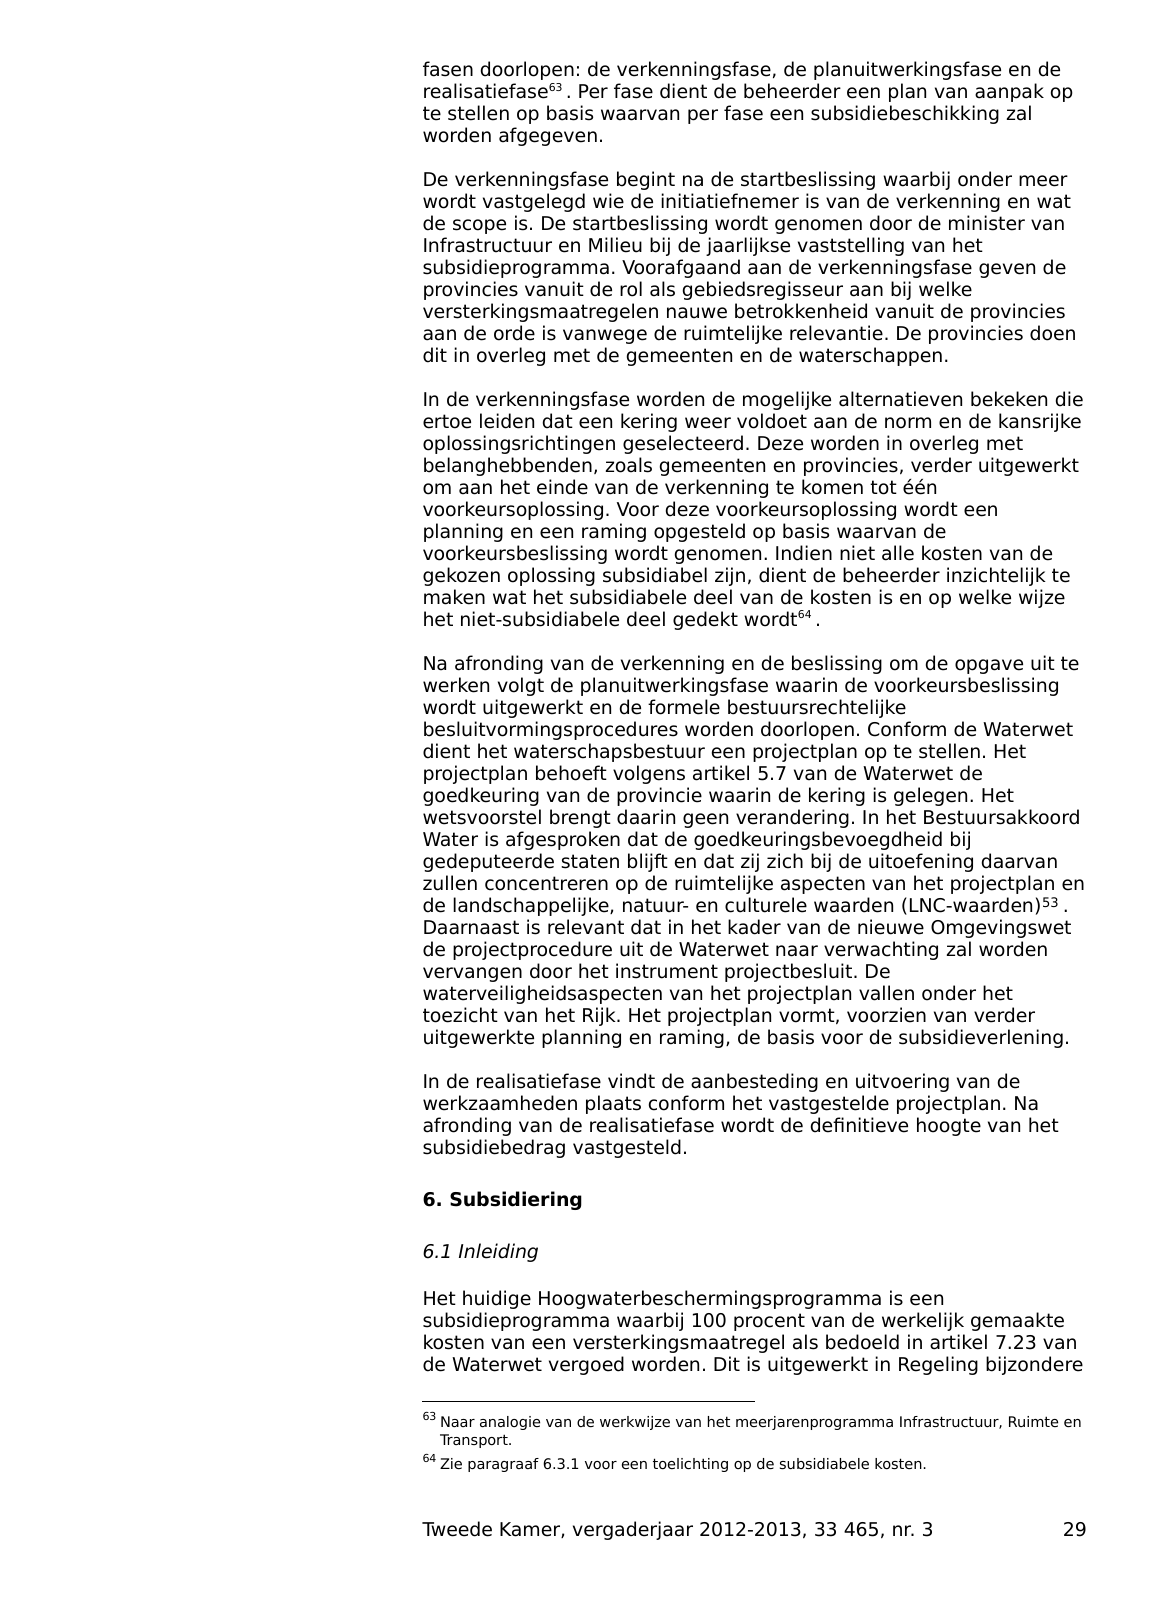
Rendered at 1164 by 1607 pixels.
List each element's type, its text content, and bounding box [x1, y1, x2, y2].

subtitle 6. Subsidiering [422, 1189, 1087, 1211]
text De verkenningsfase begint na de startbeslissing waarbij onder meer wordt vastgelegd wie de initiatiefnemer is van de verkenning en wat de scope is. De startbeslissing wordt genomen door de minister van Infrastructuur en Milieu bij de jaarlijkse vaststelling van het subsidieprogramma. Voorafgaand aan de verkenningsfase geven de provincies vanuit de rol als gebiedsregisseur aan bij welke versterkingsmaatregelen nauwe betrokkenheid vanuit de provincies aan de orde is vanwege de ruimtelijke relevantie. De provincies doen dit in overleg met de gemeenten en de waterschappen. [422, 169, 1087, 367]
text fasen doorlopen: de verkenningsfase, de planuitwerkingsfase en de realisatiefase. Per fase dient de beheerder een plan van aanpak op te stellen op basis waarvan per fase een subsidiebeschikking zal worden afgegeven. [422, 59, 1087, 147]
text Na afronding van de verkenning en de beslissing om de opgave uit te werken volgt de planuitwerkingsfase waarin de voorkeursbeslissing wordt uitgewerkt en de formele bestuursrechtelijke besluitvormingsprocedures worden doorlopen. Conform de Waterwet dient het waterschapsbestuur een projectplan op te stellen. Het projectplan behoeft volgens artikel 5.7 van de Waterwet de goedkeuring van de provincie waarin de kering is gelegen. Het wetsvoorstel brengt daarin geen verandering. In het Bestuursakkoord Water is afgesproken dat de goedkeuringsbevoegdheid bij gedeputeerde staten blijft en dat zij zich bij de uitoefening daarvan zullen concentreren op de ruimtelijke aspecten van het projectplan en de landschappelijke, natuur- en culturele waarden (LNC-waarden)53. Daarnaast is relevant dat in het kader van de nieuwe Omgevingswet de projectprocedure uit de Waterwet naar verwachting zal worden vervangen door het instrument projectbesluit. De waterveiligheidsaspecten van het projectplan vallen onder het toezicht van het Rijk. Het projectplan vormt, voorzien van verder uitgewerkte planning en raming, de basis voor de subsidieverlening. [422, 653, 1087, 1049]
subtitle 6.1 Inleiding [422, 1241, 1087, 1263]
text In de realisatiefase vindt de aanbesteding en uitvoering van de werkzaamheden plaats conform het vastgestelde projectplan. Na afronding van de realisatiefase wordt de definitieve hoogte van het subsidiebedrag vastgesteld. [422, 1071, 1087, 1159]
text Naar analogie van de werkwijze van het meerjarenprogramma Infrastructuur, Ruimte en Transport. [422, 1410, 1087, 1449]
text Het huidige Hoogwaterbeschermingsprogramma is een subsidieprogramma waarbij 100 procent van de werkelijk gemaakte kosten van een versterkingsmaatregel als bedoeld in artikel 7.23 van de Waterwet vergoed worden. Dit is uitgewerkt in Regeling bijzondere [422, 1288, 1087, 1376]
text In de verkenningsfase worden de mogelijke alternatieven bekeken die ertoe leiden dat een kering weer voldoet aan de norm en de kansrijke oplossingsrichtingen geselecteerd. Deze worden in overleg met belanghebbenden, zoals gemeenten en provincies, verder uitgewerkt om aan het einde van de verkenning te komen tot één voorkeursoplossing. Voor deze voorkeursoplossing wordt een planning en een raming opgesteld op basis waarvan de voorkeursbeslissing wordt genomen. Indien niet alle kosten van de gekozen oplossing subsidiabel zijn, dient de beheerder inzichtelijk te maken wat het subsidiabele deel van de kosten is en op welke wijze het niet-subsidiabele deel gedekt wordt. [422, 389, 1087, 631]
text Zie paragraaf 6.3.1 voor een toelichting op de subsidiabele kosten. [422, 1452, 1087, 1474]
